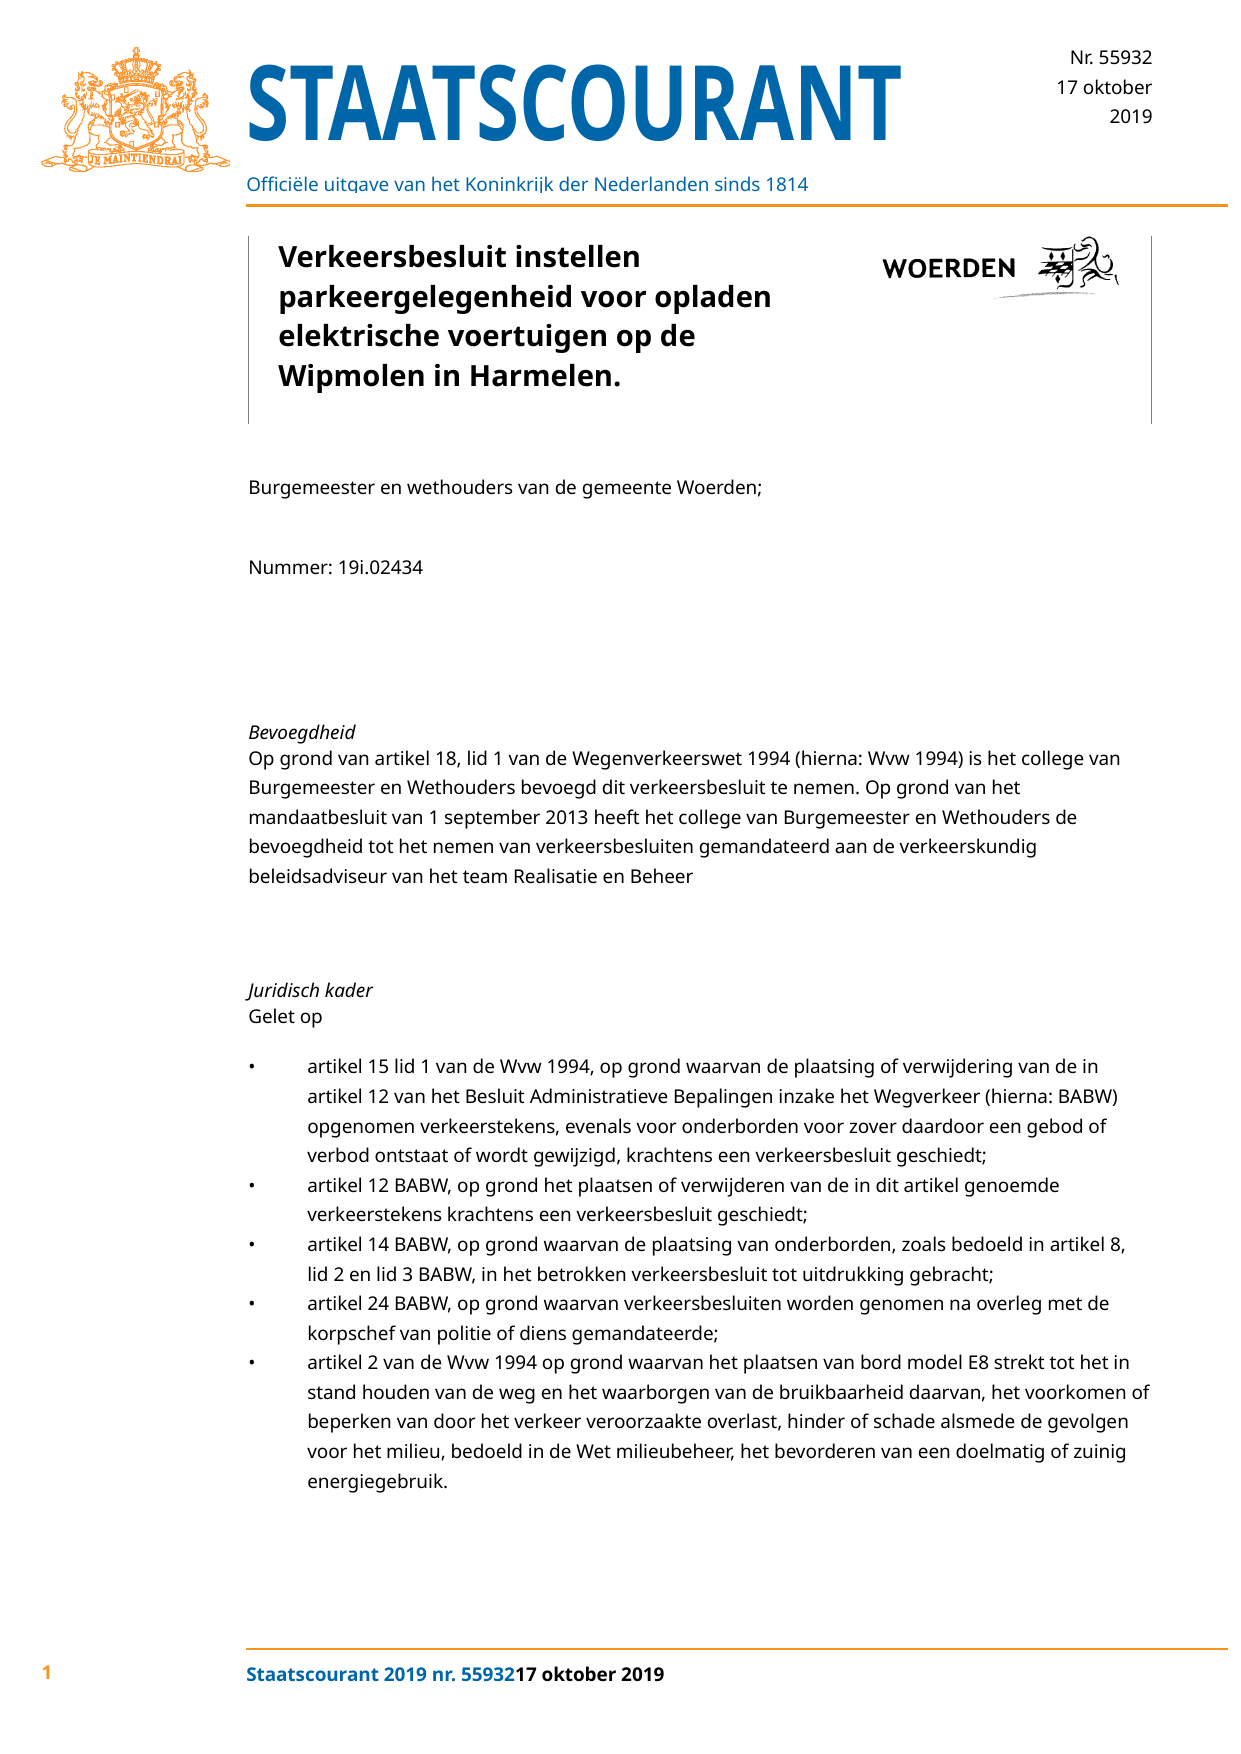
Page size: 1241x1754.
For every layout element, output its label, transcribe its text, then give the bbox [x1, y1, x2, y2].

picture [882, 236, 1119, 299]
table_header [850, 236, 1151, 424]
list artikel 2 van de Wvw 1994 op grond waarvan het plaatsen van bord model E8 strekt tot het in stand houden van de weg en het waarborgen van de bruikbaarheid daarvan, het voorkomen of beperken van door het verkeer veroorzaakte overlast, hinder of schade alsmede de gevolgen voor het milieu, bedoeld in de Wet milieubeheer, het bevorderen van een doelmatig of zuinig energiegebruik. [248, 1349, 1152, 1494]
text Nummer: 19i.02434 [248, 554, 1152, 580]
text Op grond van artikel 18, lid 1 van de Wegenverkeerswet 1994 (hierna: Wvw 1994) is het college van Burgemeester en Wethouders bevoegd dit verkeersbesluit te nemen. Op grond van het mandaatbesluit van 1 september 2013 heeft het college van Burgemeester en Wethouders de bevoegdheid tot het nemen van verkeersbesluiten gemandateerd aan de verkeerskundig beleidsadviseur van het team Realisatie en Beheer [248, 745, 1152, 889]
list artikel 12 BABW, op grond het plaatsen of verwijderen van de in dit artikel genoemde verkeerstekens krachtens een verkeersbesluit geschiedt; [248, 1172, 1152, 1227]
list artikel 14 BABW, op grond waarvan de plaatsing van onderborden, zoals bedoeld in artikel 8, lid 2 en lid 3 BABW, in het betrokken verkeersbesluit tot uitdrukking gebracht; [248, 1231, 1152, 1287]
list artikel 24 BABW, op grond waarvan verkeersbesluiten worden genomen na overleg met de korpschef van politie of diens gemandateerde; [248, 1290, 1152, 1346]
text Burgemeester en wethouders van de gemeente Woerden; [248, 474, 1152, 500]
table_header Verkeersbesluit instellen parkeergelegenheid voor opladen elektrische voertuigen op de Wipmolen in Harmelen. [249, 236, 850, 424]
text Gelet op [248, 1003, 1152, 1029]
text Bevoegdheid [248, 719, 1152, 745]
list artikel 15 lid 1 van de Wvw 1994, op grond waarvan de plaatsing of verwijdering van de in artikel 12 van het Besluit Administratieve Bepalingen inzake het Wegverkeer (hierna: BABW) opgenomen verkeerstekens, evenals voor onderborden voor zover daardoor een gebod of verbod ontstaat of wordt gewijzigd, krachtens een verkeersbesluit geschiedt; [248, 1054, 1152, 1168]
picture [41, 47, 231, 172]
text Juridisch kader [248, 978, 1152, 1003]
